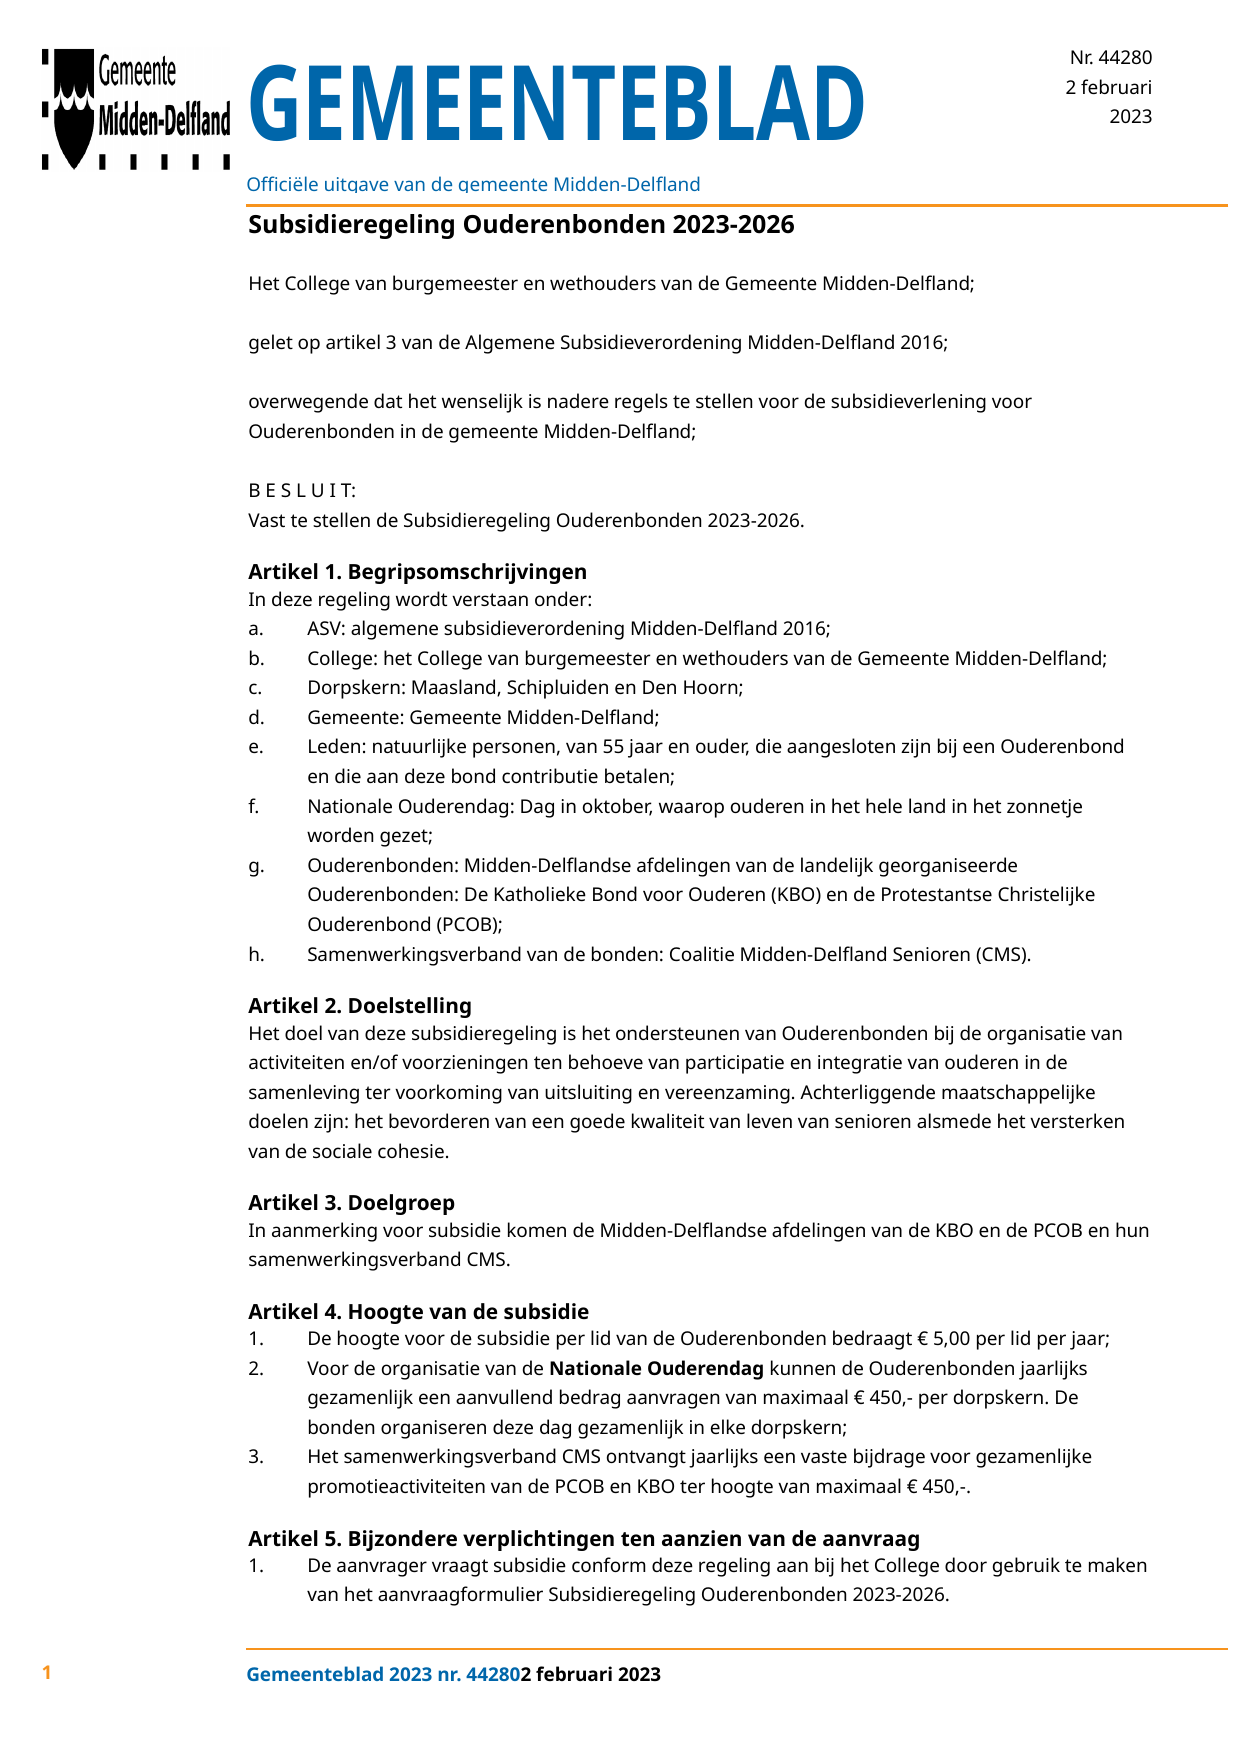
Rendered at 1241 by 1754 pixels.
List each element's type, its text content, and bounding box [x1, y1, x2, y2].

list De aanvrager vraagt subsidie conform deze regeling aan bij het College door gebruik te maken van het aanvraagformulier Subsidieregeling Ouderenbonden 2023-2026. [248, 1552, 1152, 1607]
text Artikel 2. Doelstelling [248, 991, 1152, 1020]
list Het samenwerkingsverband CMS ontvangt jaarlijks een vaste bijdrage voor gezamenlijke promotieactiviteiten van de PCOB en KBO ter hoogte van maximaal € 450,-. [248, 1444, 1152, 1499]
list Nationale Ouderendag: Dag in oktober, waarop ouderen in het hele land in het zonnetje worden gezet; [248, 793, 1152, 848]
list Voor de organisatie van de Nationale Ouderendag kunnen de Ouderenbonden jaarlijks gezamenlijk een aanvullend bedrag aanvragen van maximaal € 450,- per dorpskern. De bonden organiseren deze dag gezamenlijk in elke dorpskern; [248, 1355, 1152, 1440]
text overwegende dat het wenselijk is nadere regels te stellen voor de subsidieverlening voor Ouderenbonden in de gemeente Midden-Delfland; [248, 389, 1152, 444]
text Subsidieregeling Ouderenbonden 2023-2026 [248, 207, 1152, 241]
text Artikel 1. Begripsomschrijvingen [248, 557, 1152, 586]
picture [41, 47, 231, 172]
list College: het College van burgemeester en wethouders van de Gemeente Midden-Delfland; [248, 645, 1152, 671]
text Het doel van deze subsidieregeling is het ondersteunen van Ouderenbonden bij de organisatie van activiteiten en/of voorzieningen ten behoeve van participatie en integratie van ouderen in de samenleving ter voorkoming van uitsluiting en vereenzaming. Achterliggende maatschappelijke doelen zijn: het bevorderen van een goede kwaliteit van leven van senioren alsmede het versterken van de sociale cohesie. [248, 1020, 1152, 1164]
list Dorpskern: Maasland, Schipluiden en Den Hoorn; [248, 674, 1152, 700]
text B E S L U I T: [248, 477, 1152, 503]
text Artikel 3. Doelgroep [248, 1188, 1152, 1217]
list ASV: algemene subsidieverordening Midden-Delfland 2016; [248, 615, 1152, 641]
text Artikel 4. Hoogte van de subsidie [248, 1297, 1152, 1325]
text In aanmerking voor subsidie komen de Midden-Delflandse afdelingen van de KBO en de PCOB en hun samenwerkingsverband CMS. [248, 1217, 1152, 1272]
list De hoogte voor de subsidie per lid van de Ouderenbonden bedraagt € 5,00 per lid per jaar; [248, 1325, 1152, 1351]
list Samenwerkingsverband van de bonden: Coalitie Midden-Delfland Senioren (CMS). [248, 941, 1152, 967]
text Vast te stellen de Subsidieregeling Ouderenbonden 2023-2026. [248, 507, 1152, 533]
text Het College van burgemeester en wethouders van de Gemeente Midden-Delfland; [248, 270, 1152, 296]
text gelet op artikel 3 van de Algemene Subsidieverordening Midden-Delfland 2016; [248, 329, 1152, 355]
text In deze regeling wordt verstaan onder: [248, 586, 1152, 612]
list Leden: natuurlijke personen, van 55 jaar en ouder, die aangesloten zijn bij een Ouderenbond en die aan deze bond contributie betalen; [248, 734, 1152, 789]
list Gemeente: Gemeente Midden-Delfland; [248, 704, 1152, 730]
text Artikel 5. Bijzondere verplichtingen ten aanzien van de aanvraag [248, 1524, 1152, 1552]
list Ouderenbonden: Midden-Delflandse afdelingen van de landelijk georganiseerde Ouderenbonden: De Katholieke Bond voor Ouderen (KBO) en de Protestantse Christelijke Ouderenbond (PCOB); [248, 852, 1152, 937]
